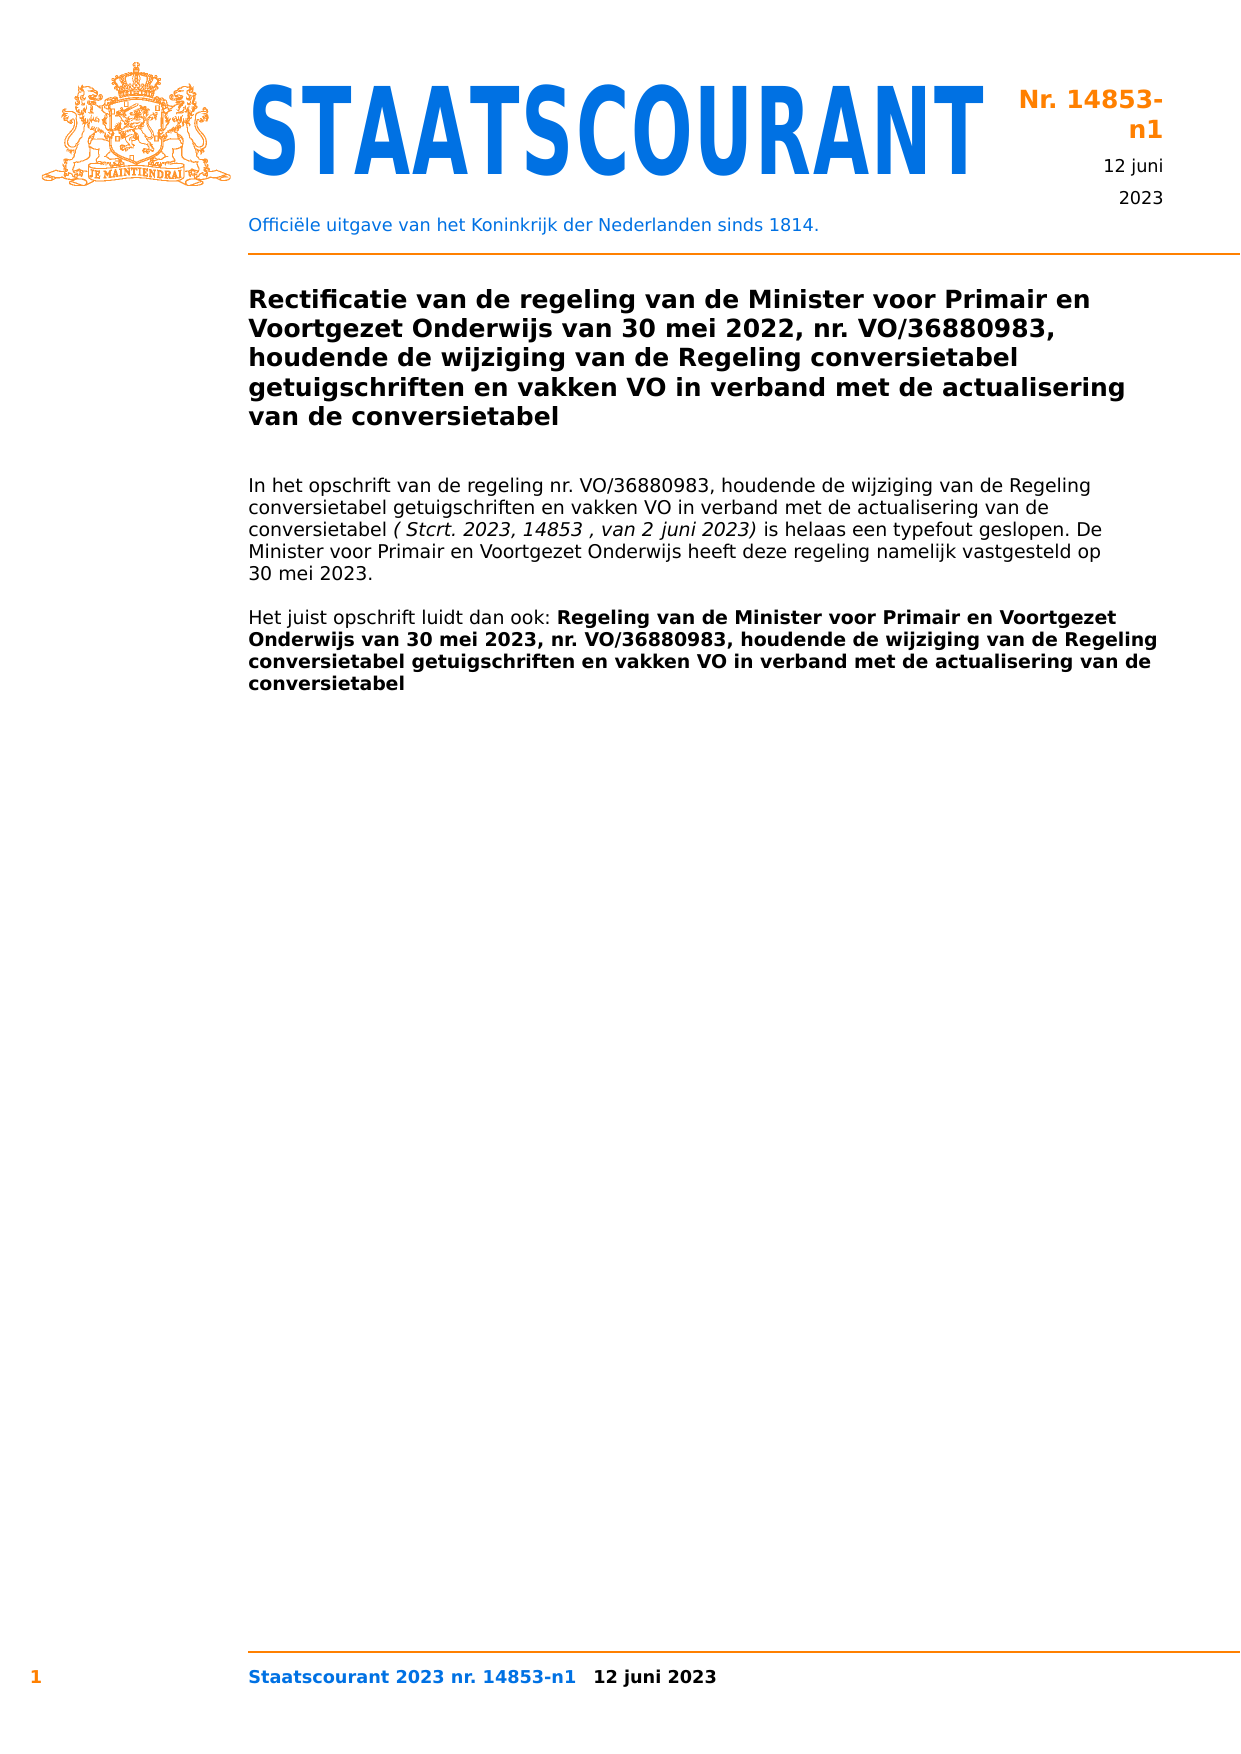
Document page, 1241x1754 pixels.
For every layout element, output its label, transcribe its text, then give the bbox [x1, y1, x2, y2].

table_cell Officiële uitgave van het Koninkrijk der Nederlanden sinds 1814. [248, 215, 1240, 253]
table_header STAATSCOURANT [248, 62, 998, 215]
text Het juist opschrift luidt dan ook: Regeling van de Minister voor Primair en Voortgezet Onderwijs van 30 mei 2023, nr. VO/36880983, houdende de wijziging van de Regeling conversietabel getuigschriften en vakken VO in verband met de actualisering van de conversietabel [248, 607, 1163, 694]
picture [41, 62, 231, 186]
subtitle Rectificatie van de regeling van de Minister voor Primair en Voortgezet Onderwijs van 30 mei 2022, nr. VO/36880983, houdende de wijziging van de Regeling conversietabel getuigschriften en vakken VO in verband met de actualisering van de conversietabel [248, 285, 1163, 431]
table_header Nr. 14853-n1 [998, 62, 1240, 150]
table_cell 2023 [998, 183, 1240, 215]
table_cell 12 juni [998, 150, 1240, 182]
table_header [25, 62, 248, 253]
text In het opschrift van de regeling nr. VO/36880983, houdende de wijziging van de Regeling conversietabel getuigschriften en vakken VO in verband met de actualisering van de conversietabel ( Stcrt. 2023, 14853 , van 2 juni 2023) is helaas een typefout geslopen. De Minister voor Primair en Voortgezet Onderwijs heeft deze regeling namelijk vastgesteld op 30 mei 2023. [248, 475, 1163, 585]
